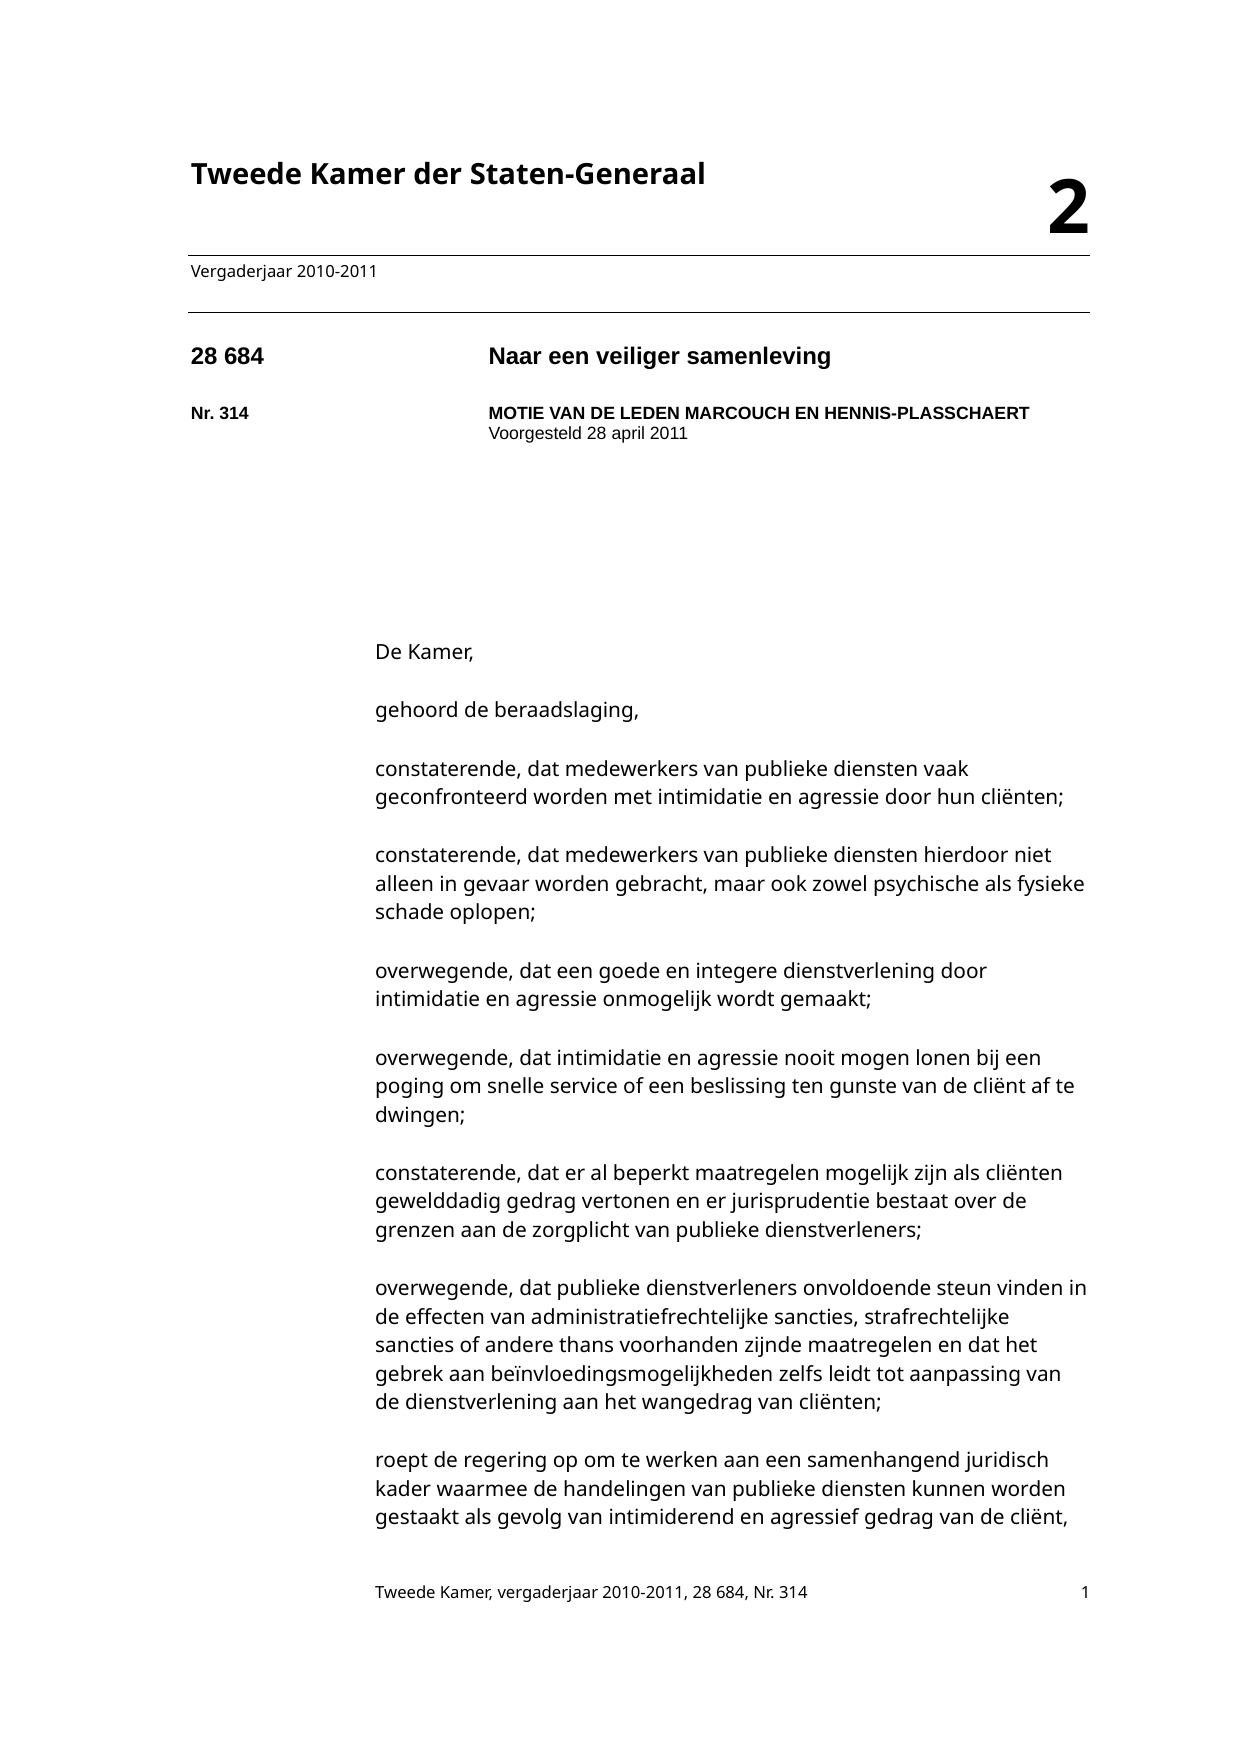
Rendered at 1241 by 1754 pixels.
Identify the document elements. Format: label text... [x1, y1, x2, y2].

text overwegende, dat intimidatie en agressie nooit mogen lonen bij een poging om snelle service of een beslissing ten gunste van de cliënt af te dwingen; [375, 1043, 1090, 1128]
text roept de regering op om te werken aan een samenhangend juridisch kader waarmee de handelingen van publieke diensten kunnen worden gestaakt als gevolg van intimiderend en agressief gedrag van de cliënt, [375, 1446, 1090, 1531]
table_cell [485, 256, 1090, 312]
table_cell Vergaderjaar 2010-2011 [188, 256, 485, 312]
table_cell Nr. 314 [188, 399, 485, 518]
text gehoord de beraadslaging, [375, 695, 1090, 724]
table_cell [188, 313, 485, 339]
table_cell MOTIE VAN DE LEDEN MARCOUCH EN HENNIS-PLASSCHAERT Voorgesteld 28 april 2011 [485, 399, 1090, 518]
table_header Tweede Kamer der Staten-Generaal [188, 150, 909, 255]
table_cell [485, 313, 1090, 339]
text De Kamer, [375, 637, 1090, 665]
table_cell Naar een veiliger samenleving [485, 339, 1090, 399]
table_cell 28 684 [188, 339, 485, 399]
text overwegende, dat publieke dienstverleners onvoldoende steun vinden in de effecten van administratiefrechtelijke sancties, strafrechtelijke sancties of andere thans voorhanden zijnde maatregelen en dat het gebrek aan beïnvloedingsmogelijkheden zelfs leidt tot aanpassing van de dienstverlening aan het wangedrag van cliënten; [375, 1273, 1090, 1416]
text constaterende, dat er al beperkt maatregelen mogelijk zijn als cliënten gewelddadig gedrag vertonen en er jurisprudentie bestaat over de grenzen aan de zorgplicht van publieke dienstverleners; [375, 1158, 1090, 1243]
text overwegende, dat een goede en integere dienstverlening door intimidatie en agressie onmogelijk wordt gemaakt; [375, 956, 1090, 1013]
text constaterende, dat medewerkers van publieke diensten vaak geconfronteerd worden met intimidatie en agressie door hun cliënten; [375, 754, 1090, 811]
table_header 2 [910, 150, 1090, 255]
text constaterende, dat medewerkers van publieke diensten hierdoor niet alleen in gevaar worden gebracht, maar ook zowel psychische als fysieke schade oplopen; [375, 841, 1090, 926]
